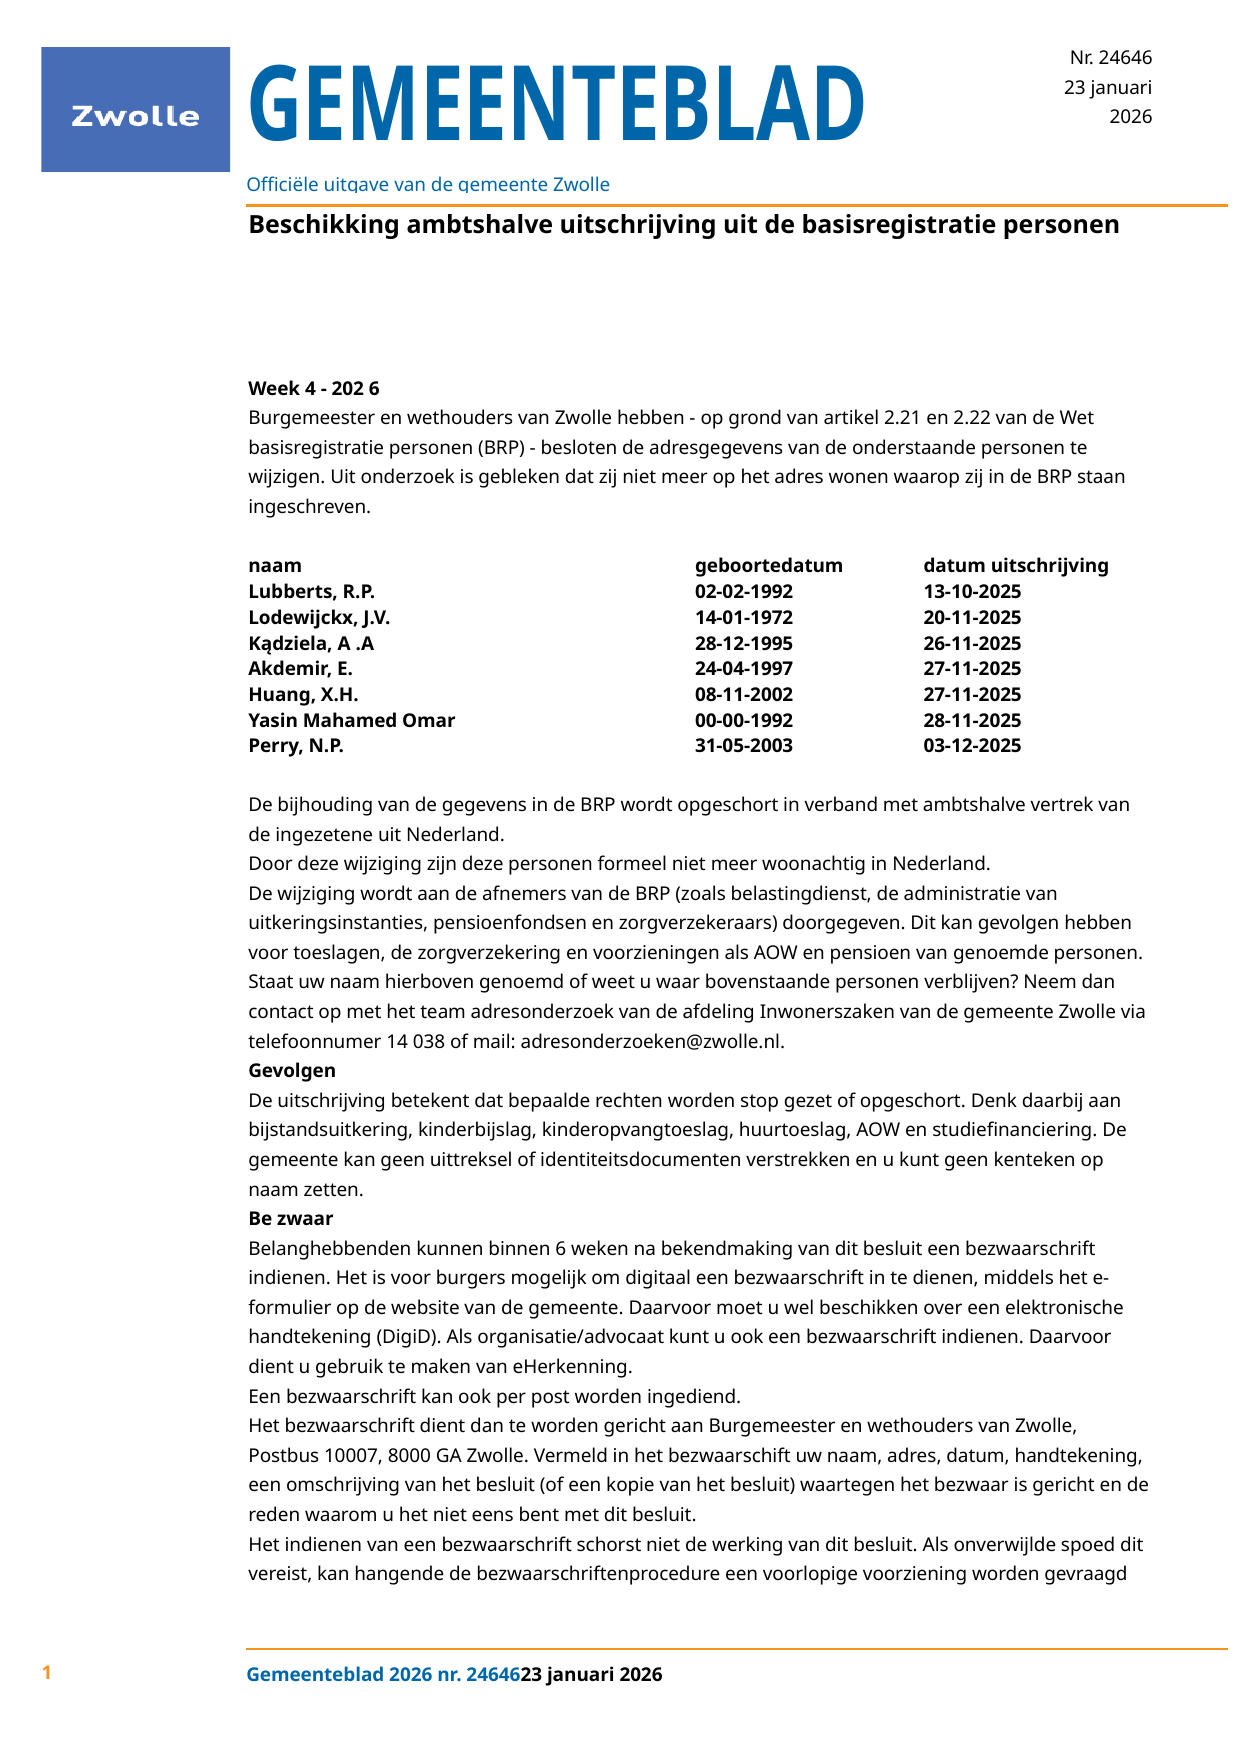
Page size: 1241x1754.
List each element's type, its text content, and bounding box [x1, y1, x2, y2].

text Gevolgen [248, 1057, 1152, 1083]
table_cell Lubberts, R.P. [248, 578, 695, 604]
table_cell 14-01-1972 [695, 604, 923, 630]
table_cell 24-04-1997 [695, 655, 923, 681]
table_cell 03-12-2025 [923, 733, 1152, 758]
table_cell Yasin Mahamed Omar [248, 707, 695, 733]
text De bijhouding van de gegevens in de BRP wordt opgeschort in verband met ambtshalve vertrek van de ingezetene uit Nederland. [248, 791, 1152, 846]
text Week 4 - 202 6 [248, 375, 1152, 401]
text Be zwaar [248, 1205, 1152, 1231]
text Een bezwaarschrift kan ook per post worden ingediend. [248, 1383, 1152, 1408]
text Burgemeester en wethouders van Zwolle hebben - op grond van artikel 2.21 en 2.22 van de Wet basisregistratie personen (BRP) - besloten de adresgegevens van de onderstaande personen te wijzigen. Uit onderzoek is gebleken dat zij niet meer op het adres wonen waarop zij in de BRP staan ingeschreven. [248, 404, 1152, 519]
table_cell 28-11-2025 [923, 707, 1152, 733]
table_header geboortedatum [695, 553, 923, 578]
table_cell 28-12-1995 [695, 630, 923, 655]
text Door deze wijziging zijn deze personen formeel niet meer woonachtig in Nederland. [248, 850, 1152, 876]
table_cell 26-11-2025 [923, 630, 1152, 655]
text De uitschrijving betekent dat bepaalde rechten worden stop gezet of opgeschort. Denk daarbij aan bijstandsuitkering, kinderbijslag, kinderopvangtoeslag, huurtoeslag, AOW en studiefinanciering. De gemeente kan geen uittreksel of identiteitsdocumenten verstrekken en u kunt geen kenteken op naam zetten. [248, 1087, 1152, 1201]
table_header naam [248, 553, 695, 578]
picture [41, 47, 231, 172]
text Het indienen van een bezwaarschrift schorst niet de werking van dit besluit. Als onverwijlde spoed dit vereist, kan hangende de bezwaarschriftenprocedure een voorlopige voorziening worden gevraagd [248, 1531, 1152, 1586]
table_cell 02-02-1992 [695, 578, 923, 604]
table_cell 31-05-2003 [695, 733, 923, 758]
table_header datum uitschrijving [923, 553, 1152, 578]
table_cell 13-10-2025 [923, 578, 1152, 604]
table_cell 08-11-2002 [695, 681, 923, 707]
table_cell Huang, X.H. [248, 681, 695, 707]
text Het bezwaarschrift dient dan te worden gericht aan Burgemeester en wethouders van Zwolle, Postbus 10007, 8000 GA Zwolle. Vermeld in het bezwaarschift uw naam, adres, datum, handtekening, een omschrijving van het besluit (of een kopie van het besluit) waartegen het bezwaar is gericht en de reden waarom u het niet eens bent met dit besluit. [248, 1412, 1152, 1527]
table_cell Perry, N.P. [248, 733, 695, 758]
table_cell 00-00-1992 [695, 707, 923, 733]
table_cell Lodewijckx, J.V. [248, 604, 695, 630]
table_cell 20-11-2025 [923, 604, 1152, 630]
text Staat uw naam hierboven genoemd of weet u waar bovenstaande personen verblijven? Neem dan contact op met het team adresonderzoek van de afdeling Inwonerszaken van de gemeente Zwolle via telefoonnumer 14 038 of mail: adresonderzoeken@zwolle.nl. [248, 969, 1152, 1053]
text Beschikking ambtshalve uitschrijving uit de basisregistratie personen [248, 207, 1152, 241]
table_cell Kądziela, A .A [248, 630, 695, 655]
text De wijziging wordt aan de afnemers van de BRP (zoals belastingdienst, de administratie van uitkeringsinstanties, pensioenfondsen en zorgverzekeraars) doorgegeven. Dit kan gevolgen hebben voor toeslagen, de zorgverzekering en voorzieningen als AOW en pensioen van genoemde personen. [248, 880, 1152, 965]
table_cell 27-11-2025 [923, 655, 1152, 681]
table_cell 27-11-2025 [923, 681, 1152, 707]
text Belanghebbenden kunnen binnen 6 weken na bekendmaking van dit besluit een bezwaarschrift indienen. Het is voor burgers mogelijk om digitaal een bezwaarschrift in te dienen, middels het e-formulier op de website van de gemeente. Daarvoor moet u wel beschikken over een elektronische handtekening (DigiD). Als organisatie/advocaat kunt u ook een bezwaarschrift indienen. Daarvoor dient u gebruik te maken van eHerkenning. [248, 1235, 1152, 1379]
table_cell Akdemir, E. [248, 655, 695, 681]
